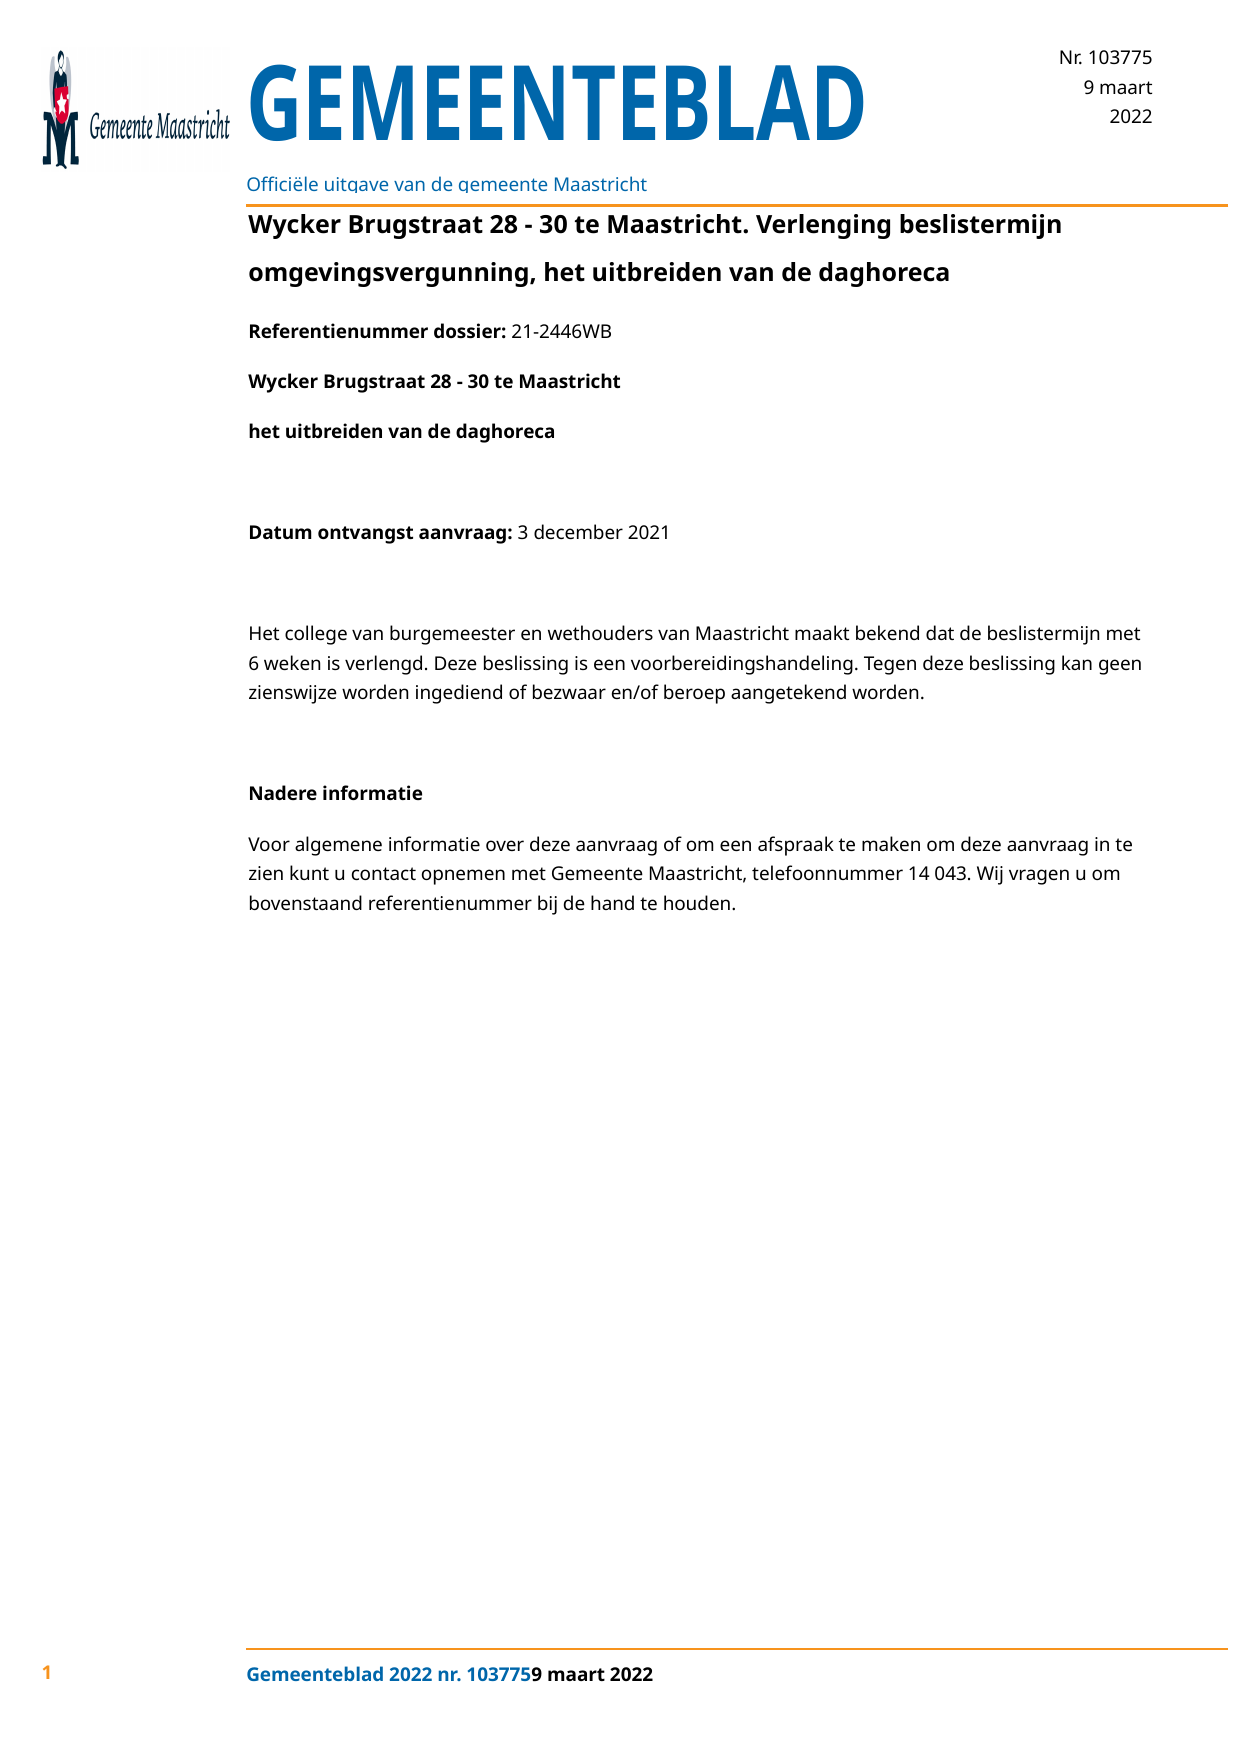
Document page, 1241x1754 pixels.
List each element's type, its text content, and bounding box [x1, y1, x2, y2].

text Wycker Brugstraat 28 - 30 te Maastricht [248, 368, 1152, 394]
text Voor algemene informatie over deze aanvraag of om een afspraak te maken om deze aanvraag in te zien kunt u contact opnemen met Gemeente Maastricht, telefoonnummer 14 043. Wij vragen u om bovenstaand referentienummer bij de hand te houden. [248, 831, 1152, 916]
text Datum ontvangst aanvraag: 3 december 2021 [248, 519, 1152, 545]
text Het college van burgemeester en wethouders van Maastricht maakt bekend dat de beslistermijn met 6 weken is verlengd. Deze beslissing is een voorbereidingshandeling. Tegen deze beslissing kan geen zienswijze worden ingediend of bezwaar en/of beroep aangetekend worden. [248, 620, 1152, 705]
text Referentienummer dossier: 21-2446WB [248, 318, 1152, 344]
text Nadere informatie [248, 780, 1152, 806]
text Wycker Brugstraat 28 - 30 te Maastricht. Verlenging beslistermijn omgevingsvergunning, het uitbreiden van de daghoreca [248, 207, 1152, 288]
picture [41, 47, 231, 172]
text het uitbreiden van de daghoreca [248, 419, 1152, 444]
